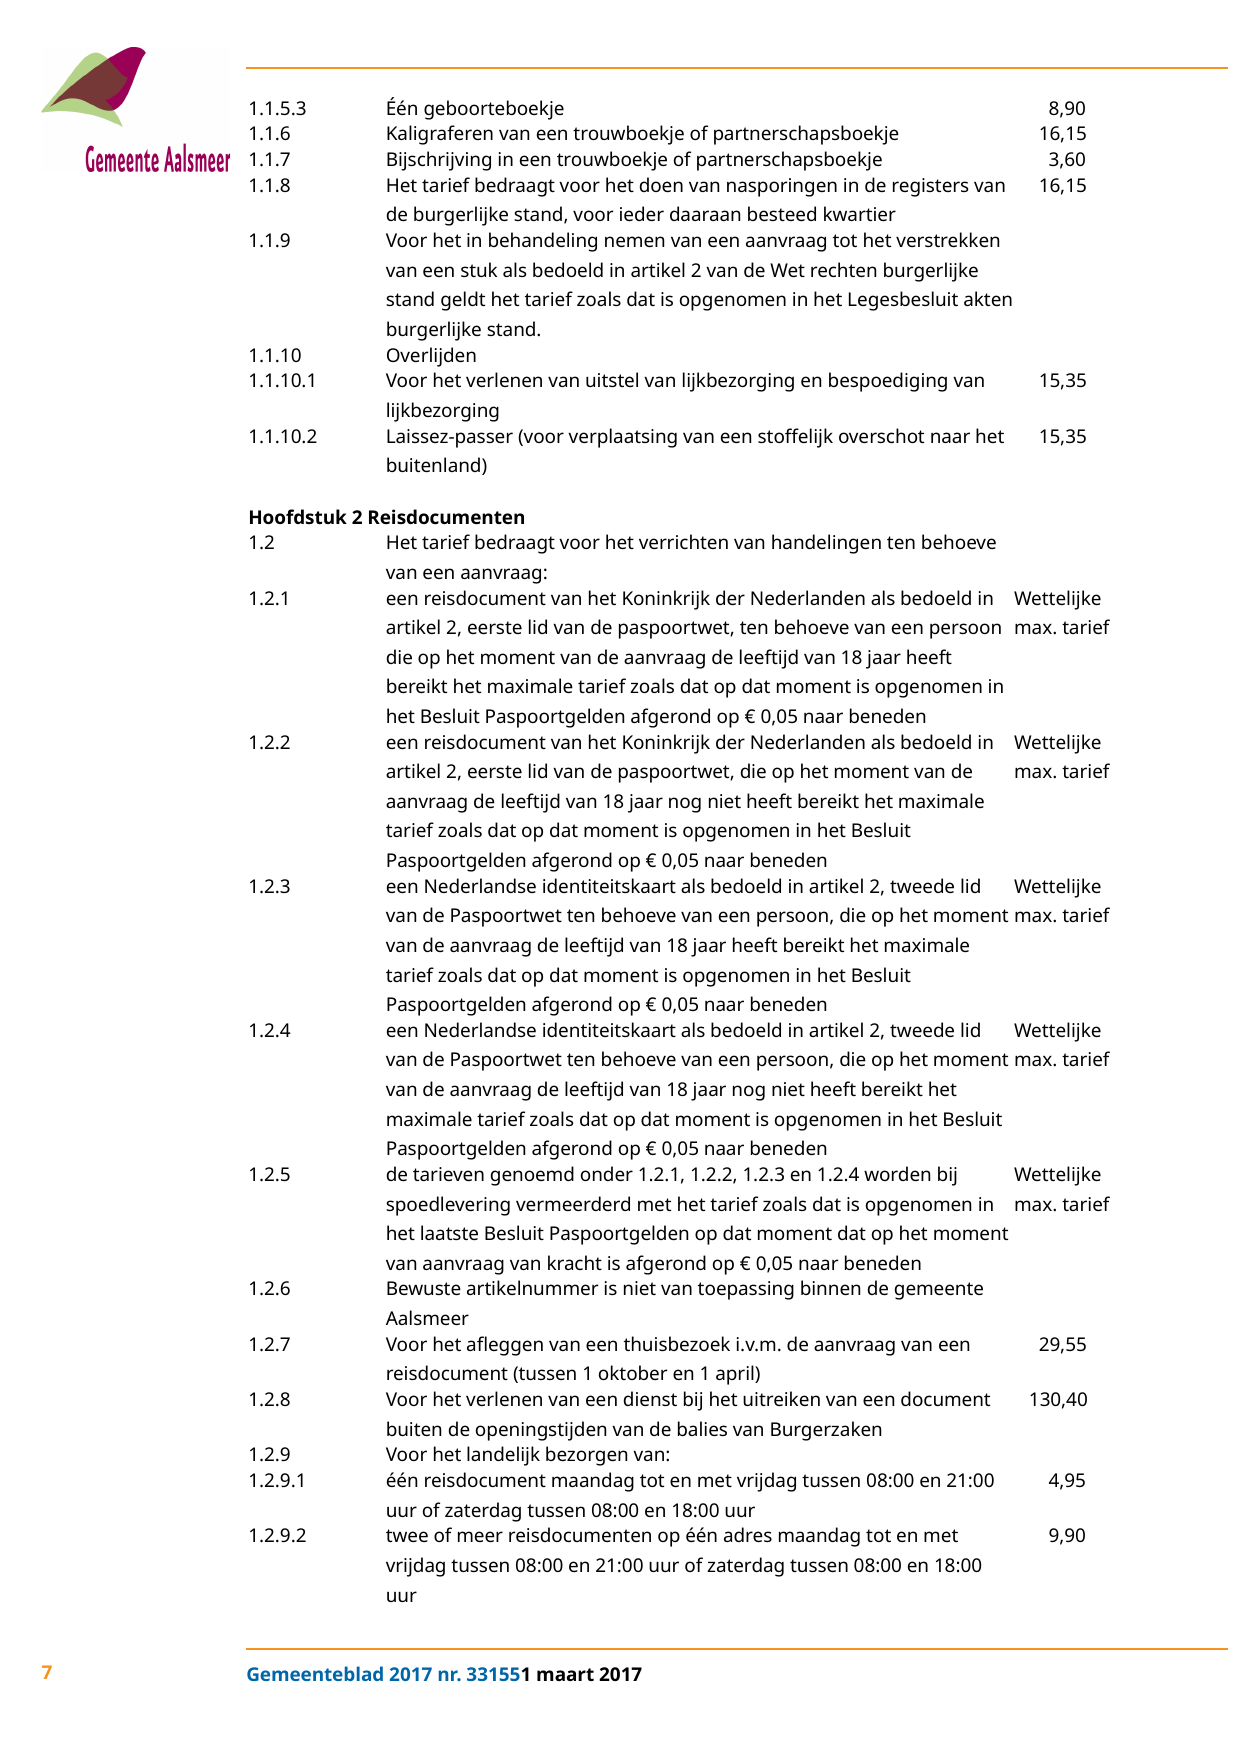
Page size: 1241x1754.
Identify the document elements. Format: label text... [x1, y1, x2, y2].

table_cell [1014, 1276, 1152, 1331]
table_cell Bijschrijving in een trouwboekje of partnerschapsboekje [386, 146, 1014, 172]
table_cell 4,95 [1014, 1467, 1152, 1523]
table_cell één reisdocument maandag tot en met vrijdag tussen 08:00 en 21:00 uur of zaterdag tussen 08:00 en 18:00 uur [386, 1467, 1014, 1523]
table_cell 8,90 [1014, 95, 1152, 121]
table_cell [248, 478, 1152, 504]
table_cell een Nederlandse identiteitskaart als bedoeld in artikel 2, tweede lid van de Paspoortwet ten behoeve van een persoon, die op het moment van de aanvraag de leeftijd van 18 jaar nog niet heeft bereikt het maximale tarief zoals dat op dat moment is opgenomen in het Besluit Paspoortgelden afgerond op € 0,05 naar beneden [386, 1017, 1014, 1161]
table_cell 1.2.9 [248, 1442, 386, 1467]
table_cell Voor het verlenen van uitstel van lijkbezorging en bespoediging van lijkbezorging [386, 368, 1014, 423]
table_cell Wettelijke max. tarief [1014, 585, 1152, 729]
table_cell 130,40 [1014, 1386, 1152, 1442]
table_cell 16,15 [1014, 172, 1152, 227]
table_cell Wettelijke max. tarief [1014, 1017, 1152, 1161]
table_cell Bewuste artikelnummer is niet van toepassing binnen de gemeente Aalsmeer [386, 1276, 1014, 1331]
table_cell 29,55 [1014, 1331, 1152, 1386]
table_cell 1.2.7 [248, 1331, 386, 1386]
table_cell 1.2 [248, 530, 386, 585]
table_cell 1.2.9.1 [248, 1467, 386, 1523]
table_cell 1.2.3 [248, 873, 386, 1017]
picture [41, 47, 231, 172]
table_cell 1.1.5.3 [248, 95, 386, 121]
table_cell 1.2.2 [248, 729, 386, 873]
table_cell een reisdocument van het Koninkrijk der Nederlanden als bedoeld in artikel 2, eerste lid van de paspoortwet, ten behoeve van een persoon die op het moment van de aanvraag de leeftijd van 18 jaar heeft bereikt het maximale tarief zoals dat op dat moment is opgenomen in het Besluit Paspoortgelden afgerond op € 0,05 naar beneden [386, 585, 1014, 729]
table_cell een reisdocument van het Koninkrijk der Nederlanden als bedoeld in artikel 2, eerste lid van de paspoortwet, die op het moment van de aanvraag de leeftijd van 18 jaar nog niet heeft bereikt het maximale tarief zoals dat op dat moment is opgenomen in het Besluit Paspoortgelden afgerond op € 0,05 naar beneden [386, 729, 1014, 873]
table_cell Laissez-passer (voor verplaatsing van een stoffelijk overschot naar het buitenland) [386, 423, 1014, 478]
table_cell 1.2.6 [248, 1276, 386, 1331]
table_cell Wettelijke max. tarief [1014, 1161, 1152, 1276]
table_cell 1.1.10 [248, 342, 386, 367]
table_cell 3,60 [1014, 146, 1152, 172]
table_cell 16,15 [1014, 121, 1152, 146]
table_cell [1014, 227, 1152, 342]
table_cell de tarieven genoemd onder 1.2.1, 1.2.2, 1.2.3 en 1.2.4 worden bij spoedlevering vermeerderd met het tarief zoals dat is opgenomen in het laatste Besluit Paspoortgelden op dat moment dat op het moment van aanvraag van kracht is afgerond op € 0,05 naar beneden [386, 1161, 1014, 1276]
table_cell 1.1.7 [248, 146, 386, 172]
table_cell Voor het afleggen van een thuisbezoek i.v.m. de aanvraag van een reisdocument (tussen 1 oktober en 1 april) [386, 1331, 1014, 1386]
table_cell Voor het verlenen van een dienst bij het uitreiken van een document buiten de openingstijden van de balies van Burgerzaken [386, 1386, 1014, 1442]
table_cell Overlijden [386, 342, 1014, 367]
table_cell 1.2.8 [248, 1386, 386, 1442]
table_cell [1014, 530, 1152, 585]
table_cell Het tarief bedraagt voor het verrichten van handelingen ten behoeve van een aanvraag: [386, 530, 1014, 585]
table_cell 15,35 [1014, 423, 1152, 478]
table_cell 1.2.9.2 [248, 1523, 386, 1607]
table_cell Voor het in behandeling nemen van een aanvraag tot het verstrekken van een stuk als bedoeld in artikel 2 van de Wet rechten burgerlijke stand geldt het tarief zoals dat is opgenomen in het Legesbesluit akten burgerlijke stand. [386, 227, 1014, 342]
table_cell [1014, 342, 1152, 367]
table_cell 1.1.6 [248, 121, 386, 146]
table_cell Één geboorteboekje [386, 95, 1014, 121]
table_cell 1.1.10.1 [248, 368, 386, 423]
table_cell 1.2.5 [248, 1161, 386, 1276]
table_cell 1.2.1 [248, 585, 386, 729]
table_cell 1.1.9 [248, 227, 386, 342]
table_cell [1014, 1442, 1152, 1467]
table_cell Kaligraferen van een trouwboekje of partnerschapsboekje [386, 121, 1014, 146]
table_cell Wettelijke max. tarief [1014, 729, 1152, 873]
table_cell 9,90 [1014, 1523, 1152, 1607]
table_cell 1.1.8 [248, 172, 386, 227]
table_cell Wettelijke max. tarief [1014, 873, 1152, 1017]
table_cell 1.1.10.2 [248, 423, 386, 478]
table_cell een Nederlandse identiteitskaart als bedoeld in artikel 2, tweede lid van de Paspoortwet ten behoeve van een persoon, die op het moment van de aanvraag de leeftijd van 18 jaar heeft bereikt het maximale tarief zoals dat op dat moment is opgenomen in het Besluit Paspoortgelden afgerond op € 0,05 naar beneden [386, 873, 1014, 1017]
table_cell Voor het landelijk bezorgen van: [386, 1442, 1014, 1467]
table_cell 15,35 [1014, 368, 1152, 423]
table_cell Hoofdstuk 2 Reisdocumenten [248, 504, 1152, 529]
table_cell Het tarief bedraagt voor het doen van nasporingen in de registers van de burgerlijke stand, voor ieder daaraan besteed kwartier [386, 172, 1014, 227]
table_cell 1.2.4 [248, 1017, 386, 1161]
table_cell twee of meer reisdocumenten op één adres maandag tot en met vrijdag tussen 08:00 en 21:00 uur of zaterdag tussen 08:00 en 18:00 uur [386, 1523, 1014, 1607]
